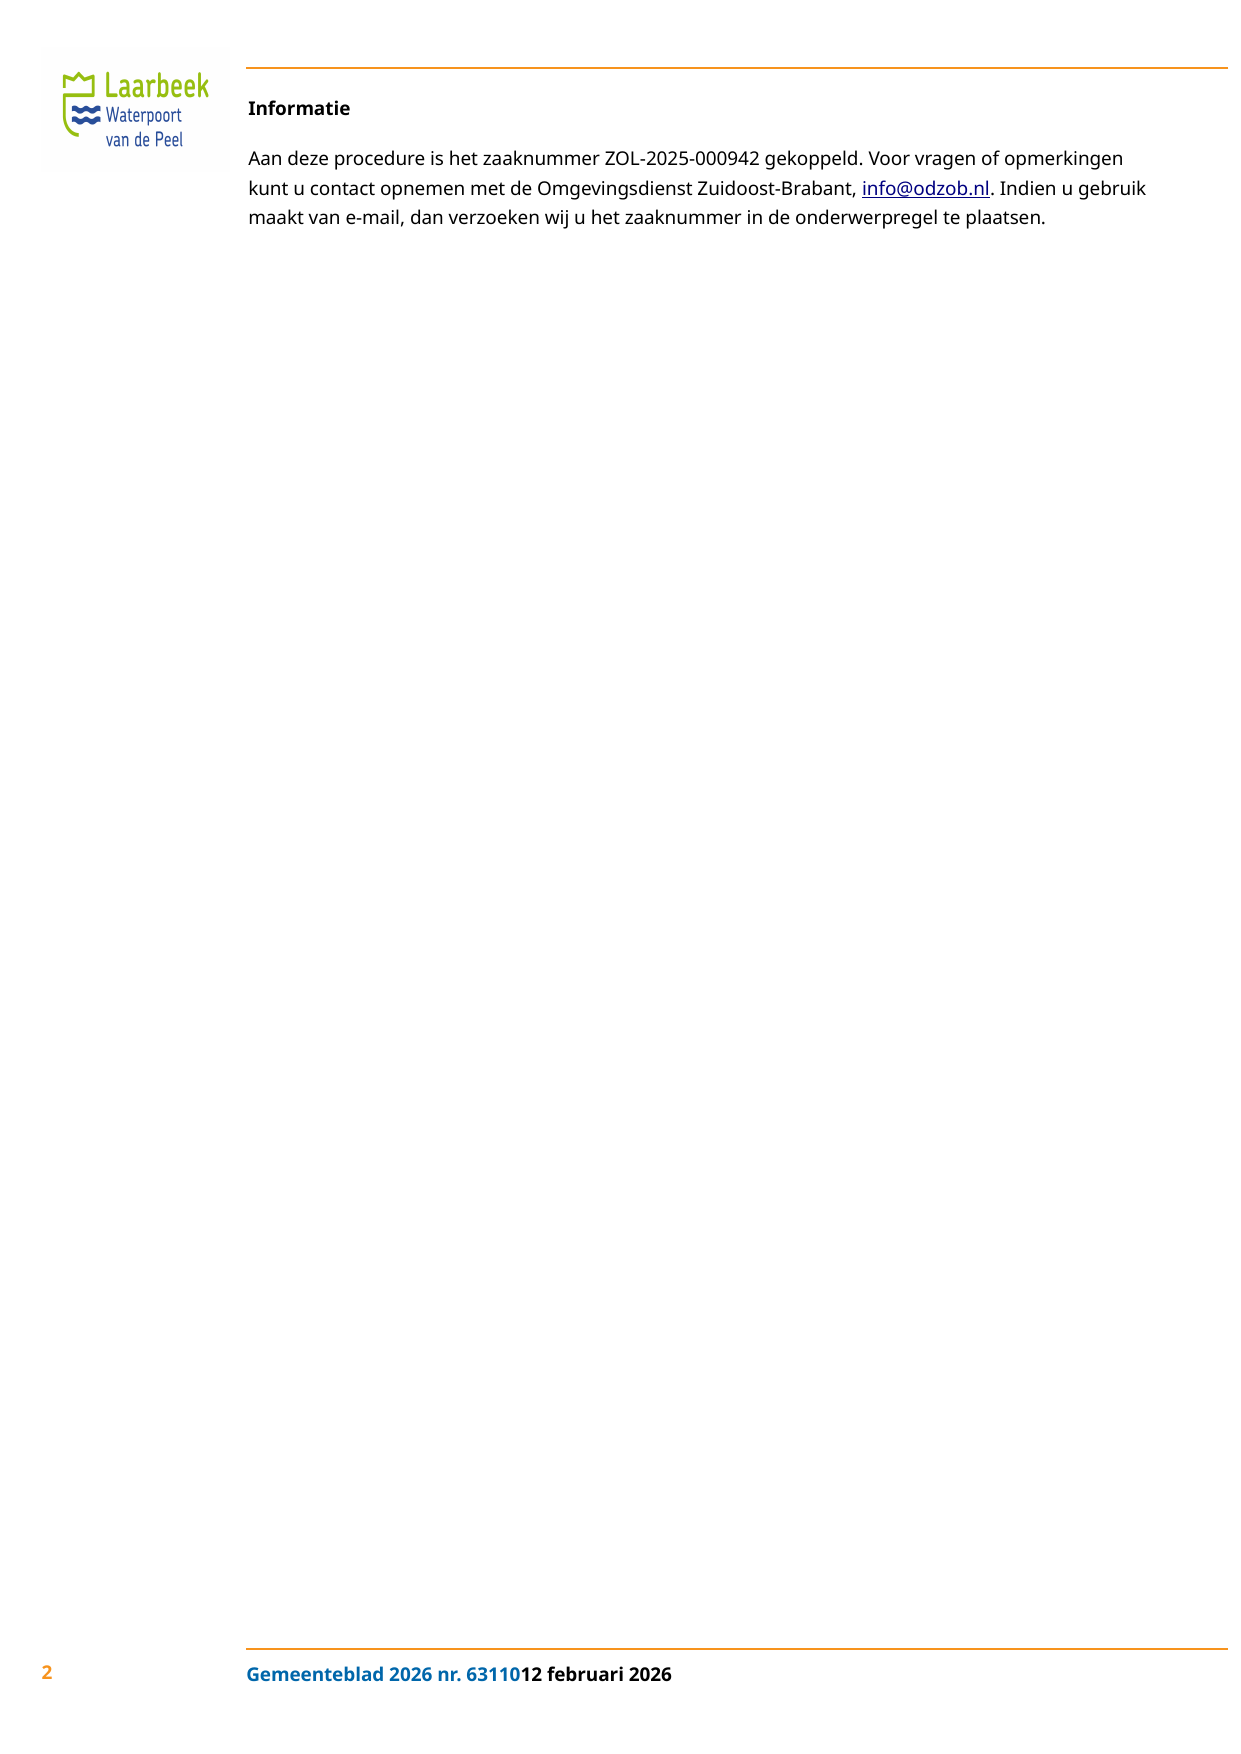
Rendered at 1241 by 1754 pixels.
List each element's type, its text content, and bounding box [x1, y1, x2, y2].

text Informatie [248, 95, 1152, 121]
picture [41, 47, 231, 172]
text Aan deze procedure is het zaaknummer ZOL-2025-000942 gekoppeld. Voor vragen of opmerkingen kunt u contact opnemen met de Omgevingsdienst Zuidoost-Brabant, info@odzob.nl. Indien u gebruik maakt van e-mail, dan verzoeken wij u het zaaknummer in de onderwerpregel te plaatsen. [248, 145, 1152, 230]
